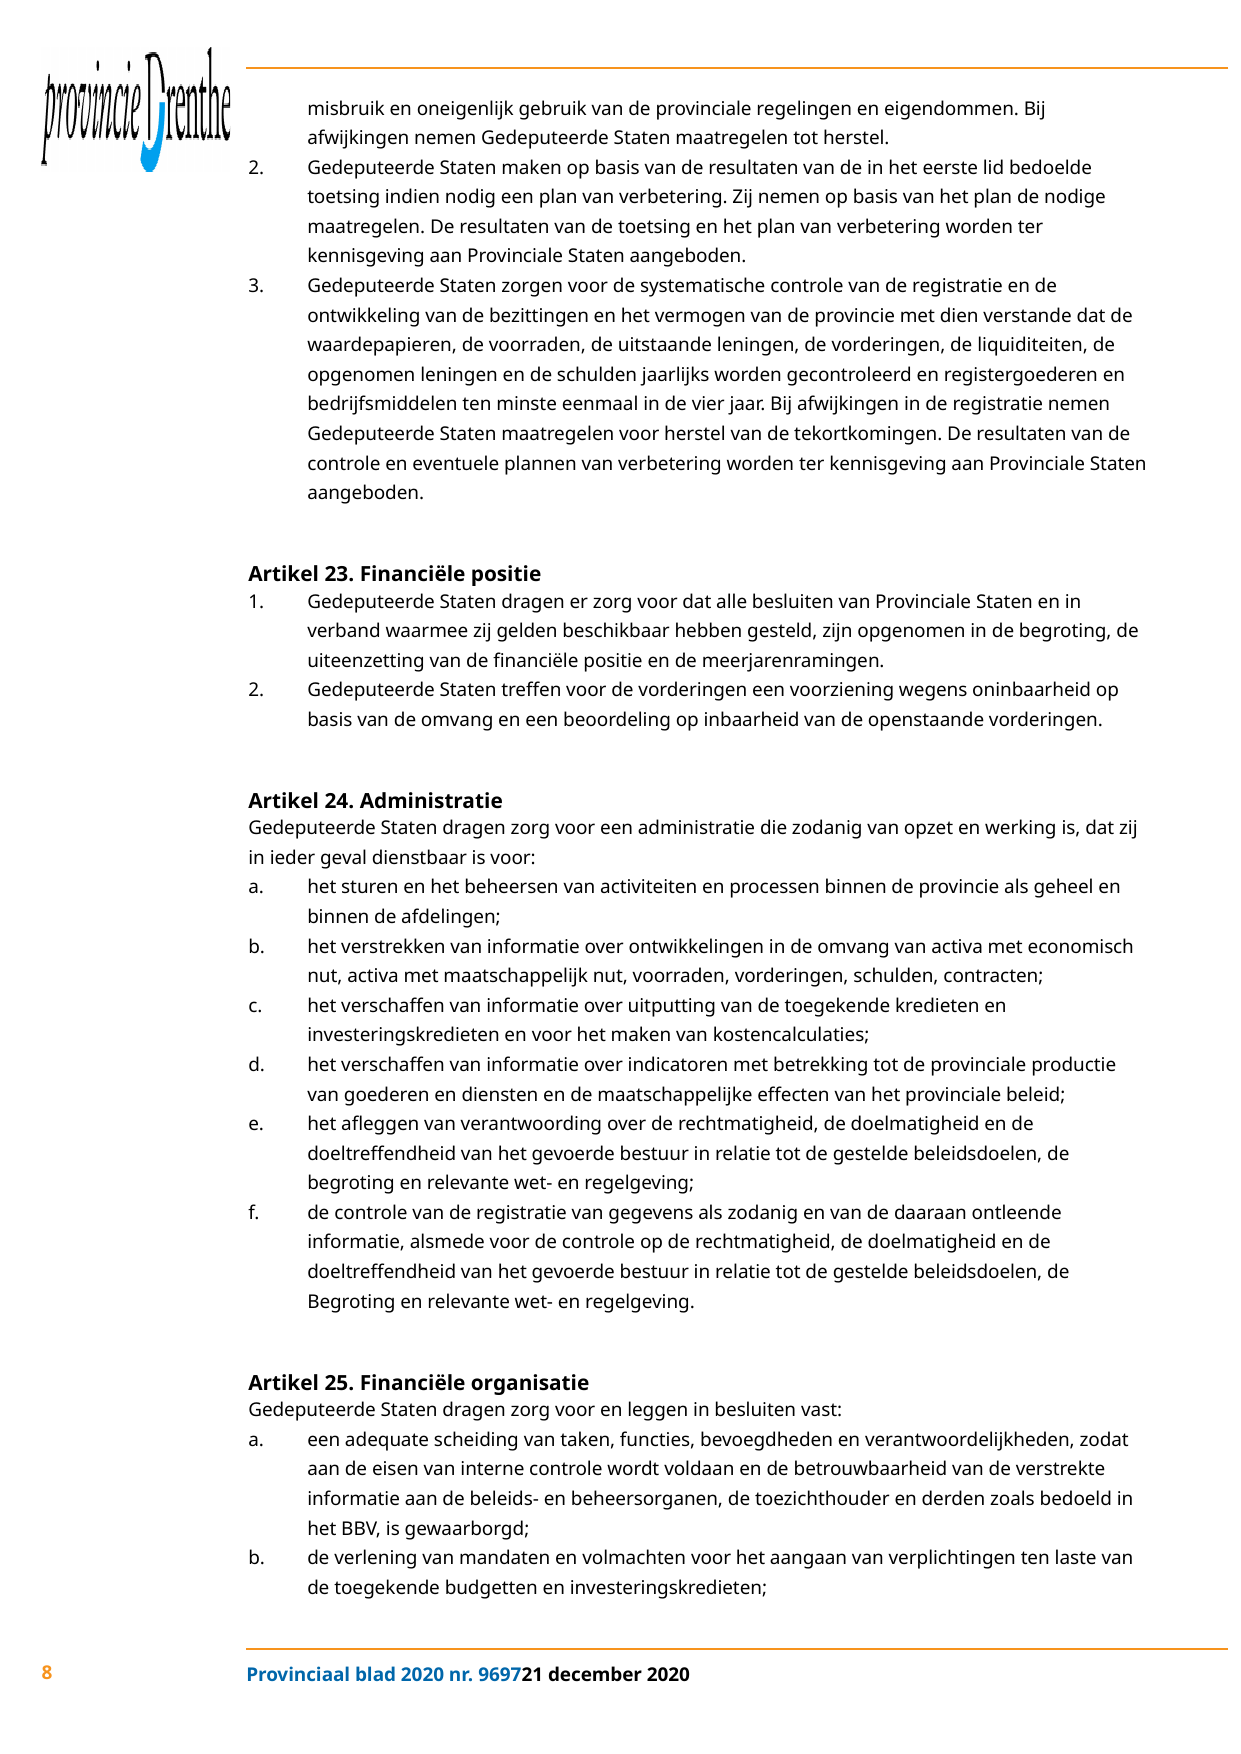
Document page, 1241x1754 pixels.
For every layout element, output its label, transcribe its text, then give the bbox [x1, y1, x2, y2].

list Gedeputeerde Staten dragen er zorg voor dat alle besluiten van Provinciale Staten en in verband waarmee zij gelden beschikbaar hebben gesteld, zijn opgenomen in de begroting, de uiteenzetting van de financiële positie en de meerjarenramingen. [248, 588, 1152, 673]
text Gedeputeerde Staten dragen zorg voor een administratie die zodanig van opzet en werking is, dat zij in ieder geval dienstbaar is voor: [248, 814, 1152, 870]
list het sturen en het beheersen van activiteiten en processen binnen de provincie als geheel en binnen de afdelingen; [248, 874, 1152, 929]
text Artikel 25. Financiële organisatie [248, 1368, 1152, 1396]
text Artikel 23. Financiële positie [248, 559, 1152, 588]
list het verstrekken van informatie over ontwikkelingen in de omvang van activa met economisch nut, activa met maatschappelijk nut, voorraden, vorderingen, schulden, contracten; [248, 933, 1152, 988]
text Gedeputeerde Staten dragen zorg voor en leggen in besluiten vast: [248, 1396, 1152, 1422]
list het verschaffen van informatie over indicatoren met betrekking tot de provinciale productie van goederen en diensten en de maatschappelijke effecten van het provinciale beleid; [248, 1051, 1152, 1107]
text Artikel 24. Administratie [248, 786, 1152, 814]
list het afleggen van verantwoording over de rechtmatigheid, de doelmatigheid en de doeltreffendheid van het gevoerde bestuur in relatie tot de gestelde beleidsdoelen, de begroting en relevante wet- en regelgeving; [248, 1110, 1152, 1195]
list Gedeputeerde Staten maken op basis van de resultaten van de in het eerste lid bedoelde toetsing indien nodig een plan van verbetering. Zij nemen op basis van het plan de nodige maatregelen. De resultaten van de toetsing en het plan van verbetering worden ter kennisgeving aan Provinciale Staten aangeboden. [248, 154, 1152, 268]
list de verlening van mandaten en volmachten voor het aangaan van verplichtingen ten laste van de toegekende budgetten en investeringskredieten; [248, 1544, 1152, 1599]
list het verschaffen van informatie over uitputting van de toegekende kredieten en investeringskredieten en voor het maken van kostencalculaties; [248, 992, 1152, 1047]
picture [41, 47, 231, 172]
list Gedeputeerde Staten treffen voor de vorderingen een voorziening wegens oninbaarheid op basis van de omvang en een beoordeling op inbaarheid van de openstaande vorderingen. [248, 677, 1152, 732]
list de controle van de registratie van gegevens als zodanig en van de daaraan ontleende informatie, alsmede voor de controle op de rechtmatigheid, de doelmatigheid en de doeltreffendheid van het gevoerde bestuur in relatie tot de gestelde beleidsdoelen, de Begroting en relevante wet- en regelgeving. [248, 1199, 1152, 1314]
list misbruik en oneigenlijk gebruik van de provinciale regelingen en eigendommen. Bij afwijkingen nemen Gedeputeerde Staten maatregelen tot herstel. [248, 95, 1152, 150]
list een adequate scheiding van taken, functies, bevoegdheden en verantwoordelijkheden, zodat aan de eisen van interne controle wordt voldaan en de betrouwbaarheid van de verstrekte informatie aan de beleids- en beheersorganen, de toezichthouder en derden zoals bedoeld in het BBV, is gewaarborgd; [248, 1426, 1152, 1540]
list Gedeputeerde Staten zorgen voor de systematische controle van de registratie en de ontwikkeling van de bezittingen en het vermogen van de provincie met dien verstande dat de waardepapieren, de voorraden, de uitstaande leningen, de vorderingen, de liquiditeiten, de opgenomen leningen en de schulden jaarlijks worden gecontroleerd en registergoederen en bedrijfsmiddelen ten minste eenmaal in de vier jaar. Bij afwijkingen in de registratie nemen Gedeputeerde Staten maatregelen voor herstel van de tekortkomingen. De resultaten van de controle en eventuele plannen van verbetering worden ter kennisgeving aan Provinciale Staten aangeboden. [248, 272, 1152, 505]
